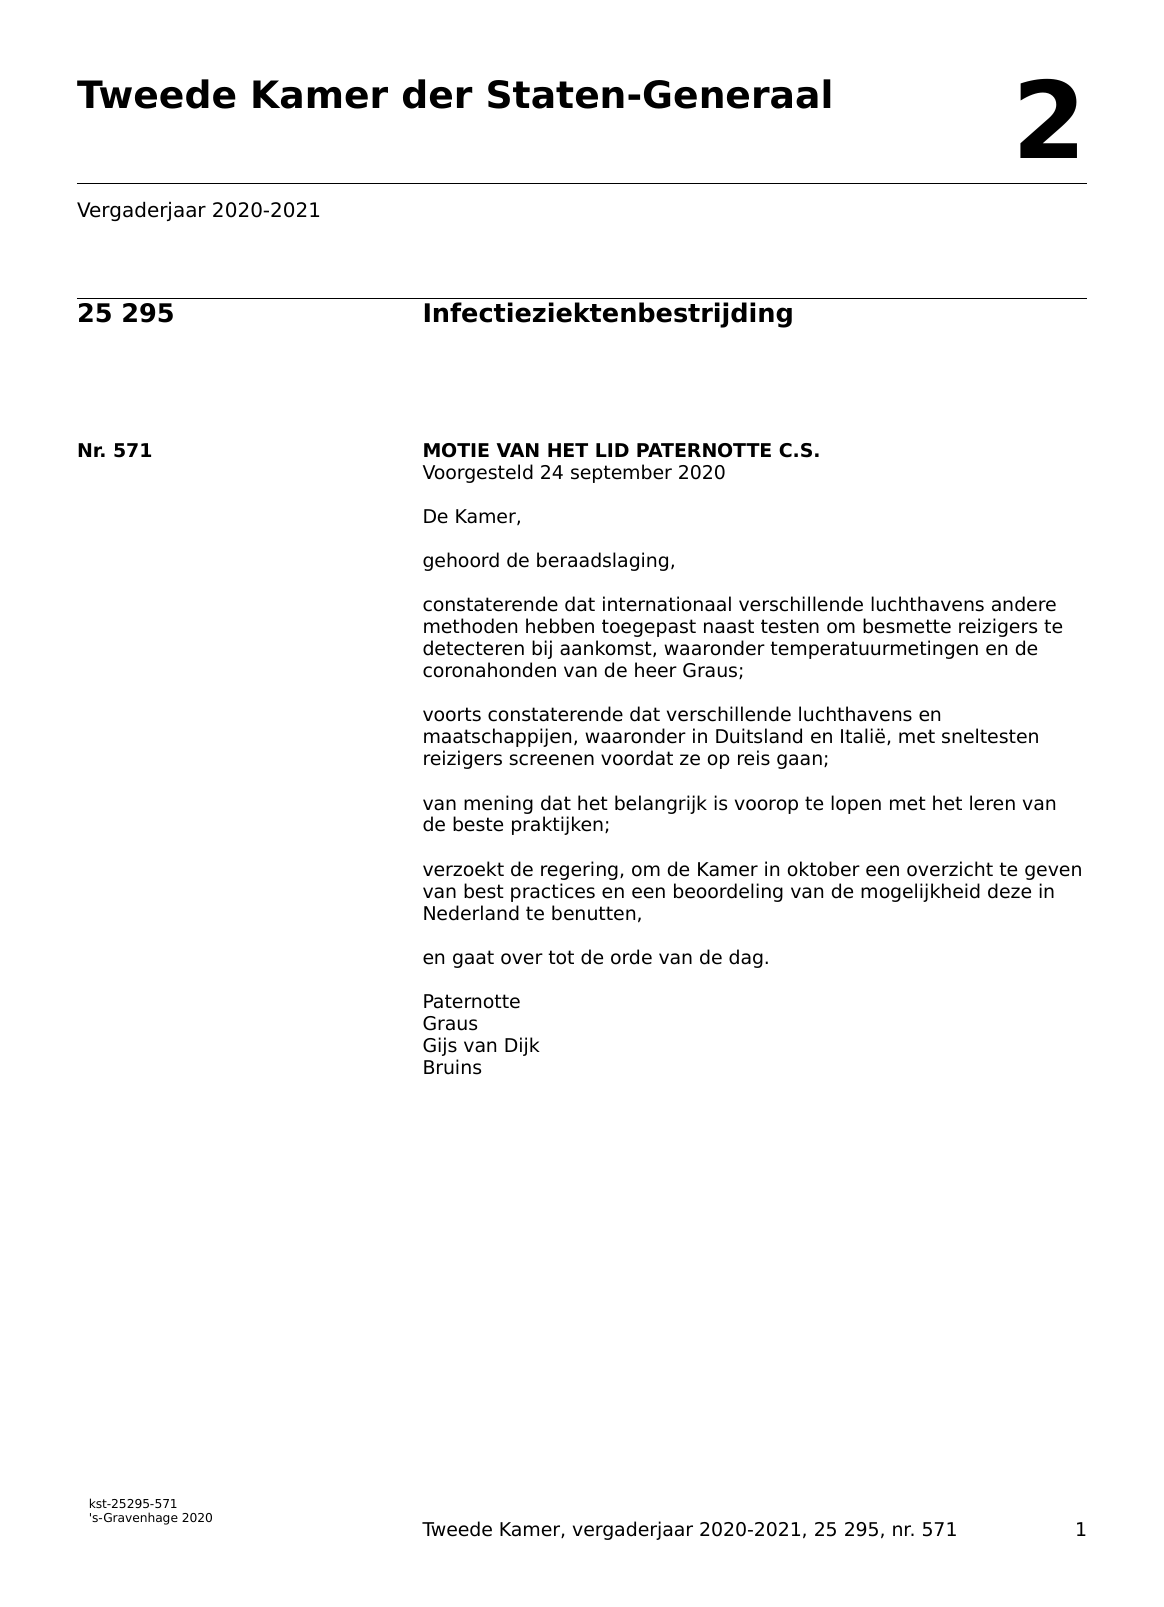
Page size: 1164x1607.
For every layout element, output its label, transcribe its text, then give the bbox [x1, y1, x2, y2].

text De Kamer, [422, 506, 1087, 528]
text 's-Gravenhage 2020 [88, 1511, 323, 1525]
text gehoord de beraadslaging, [422, 550, 1087, 572]
text Graus [422, 1013, 1087, 1035]
text voorts constaterende dat verschillende luchthavens en maatschappijen, waaronder in Duitsland en Italië, met sneltesten reizigers screenen voordat ze op reis gaan; [422, 704, 1087, 770]
table_cell Vergaderjaar 2020-2021 [77, 184, 1087, 298]
text Voorgesteld 24 september 2020 [422, 462, 1087, 484]
text van mening dat het belangrijk is voorop te lopen met het leren van de beste praktijken; [422, 792, 1087, 836]
text Paternotte [422, 991, 1087, 1013]
text Bruins [422, 1057, 1087, 1079]
text en gaat over tot de orde van de dag. [422, 947, 1087, 969]
text Gijs van Dijk [422, 1035, 1087, 1057]
text kst-25295-571 [88, 1497, 323, 1511]
subtitle Nr. 571 MOTIE VAN HET LID PATERNOTTE C.S. [77, 440, 1087, 462]
table_header 2 [886, 59, 1087, 183]
text verzoekt de regering, om de Kamer in oktober een overzicht te geven van best practices en een beoordeling van de mogelijkheid deze in Nederland te benutten, [422, 858, 1087, 924]
text constaterende dat internationaal verschillende luchthavens andere methoden hebben toegepast naast testen om besmette reizigers te detecteren bij aankomst, waaronder temperatuurmetingen en de coronahonden van de heer Graus; [422, 594, 1087, 682]
subtitle 25 295 Infectieziektenbestrijding [77, 299, 1087, 329]
table_header Tweede Kamer der Staten-Generaal [77, 59, 886, 183]
